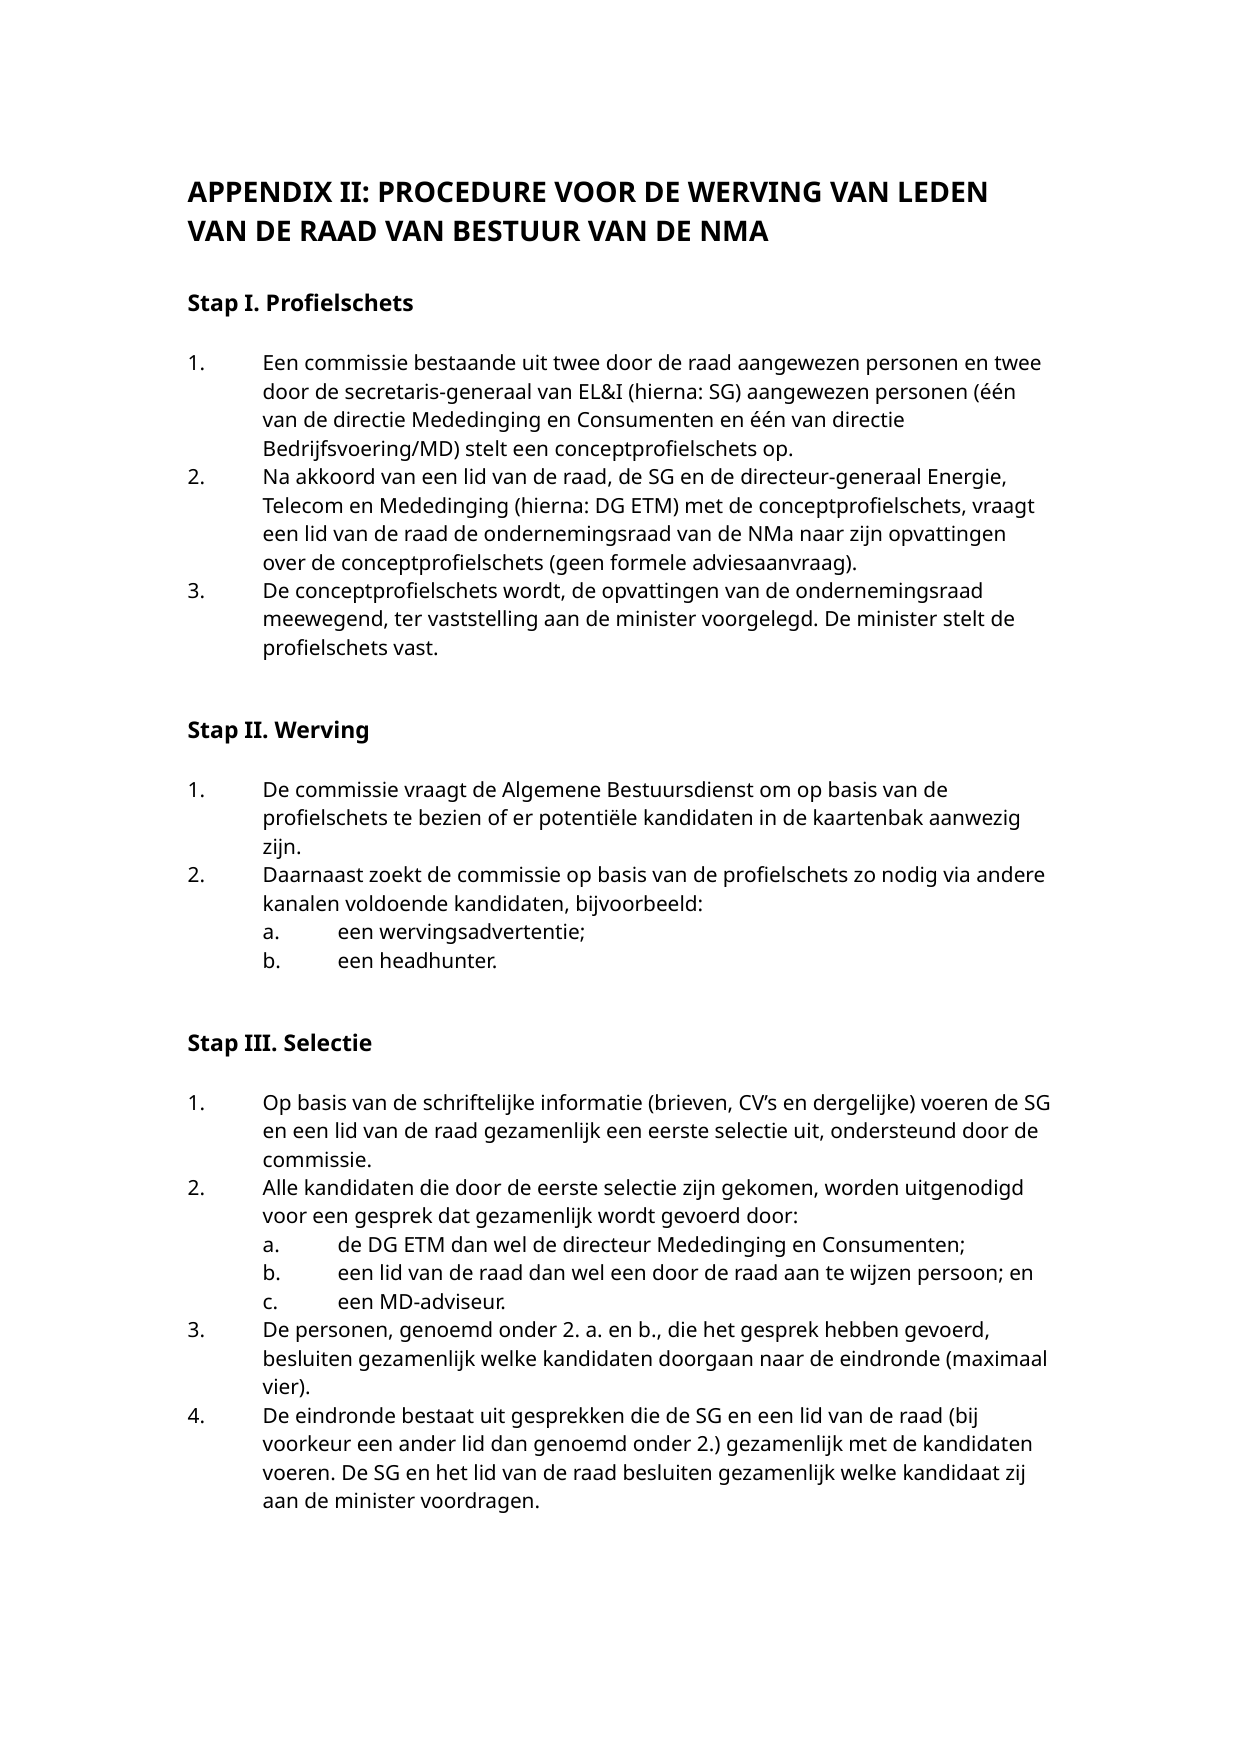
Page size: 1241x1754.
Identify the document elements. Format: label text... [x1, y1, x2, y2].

subtitle Stap I. Profielschets [187, 287, 1053, 318]
list de DG ETM dan wel de directeur Mededinging en Consumenten; [262, 1230, 1053, 1258]
subtitle APPENDIX II: PROCEDURE VOOR DE WERVING VAN LEDEN VAN DE RAAD VAN BESTUUR VAN DE NMA [187, 172, 1053, 250]
list een headhunter. [262, 946, 1053, 974]
list Daarnaast zoekt de commissie op basis van de profielschets zo nodig via andere kanalen voldoende kandidaten, bijvoorbeeld: [187, 860, 1053, 917]
list De conceptprofielschets wordt, de opvattingen van de ondernemingsraad meewegend, ter vaststelling aan de minister voorgelegd. De minister stelt de profielschets vast. [187, 576, 1053, 661]
list een wervingsadvertentie; [262, 917, 1053, 946]
list Op basis van de schriftelijke informatie (brieven, CV’s en dergelijke) voeren de SG en een lid van de raad gezamenlijk een eerste selectie uit, ondersteund door de commissie. [187, 1088, 1053, 1173]
subtitle Stap III. Selectie [187, 1027, 1053, 1058]
list een MD-adviseur. [262, 1287, 1053, 1315]
list De personen, genoemd onder 2. a. en b., die het gesprek hebben gevoerd, besluiten gezamenlijk welke kandidaten doorgaan naar de eindronde (maximaal vier). [187, 1315, 1053, 1401]
list een lid van de raad dan wel een door de raad aan te wijzen persoon; en [262, 1258, 1053, 1287]
list Alle kandidaten die door de eerste selectie zijn gekomen, worden uitgenodigd voor een gesprek dat gezamenlijk wordt gevoerd door: [187, 1173, 1053, 1230]
list Na akkoord van een lid van de raad, de SG en de directeur-generaal Energie, Telecom en Mededinging (hierna: DG ETM) met de conceptprofielschets, vraagt een lid van de raad de ondernemingsraad van de NMa naar zijn opvattingen over de conceptprofielschets (geen formele adviesaanvraag). [187, 462, 1053, 576]
list Een commissie bestaande uit twee door de raad aangewezen personen en twee door de secretaris-generaal van EL&I (hierna: SG) aangewezen personen (één van de directie Mededinging en Consumenten en één van directie Bedrijfsvoering/MD) stelt een conceptprofielschets op. [187, 348, 1053, 462]
subtitle Stap II. Werving [187, 714, 1053, 745]
list De eindronde bestaat uit gesprekken die de SG en een lid van de raad (bij voorkeur een ander lid dan genoemd onder 2.) gezamenlijk met de kandidaten voeren. De SG en het lid van de raad besluiten gezamenlijk welke kandidaat zij aan de minister voordragen. [187, 1401, 1053, 1514]
list De commissie vraagt de Algemene Bestuursdienst om op basis van de profielschets te bezien of er potentiële kandidaten in de kaartenbak aanwezig zijn. [187, 775, 1053, 860]
